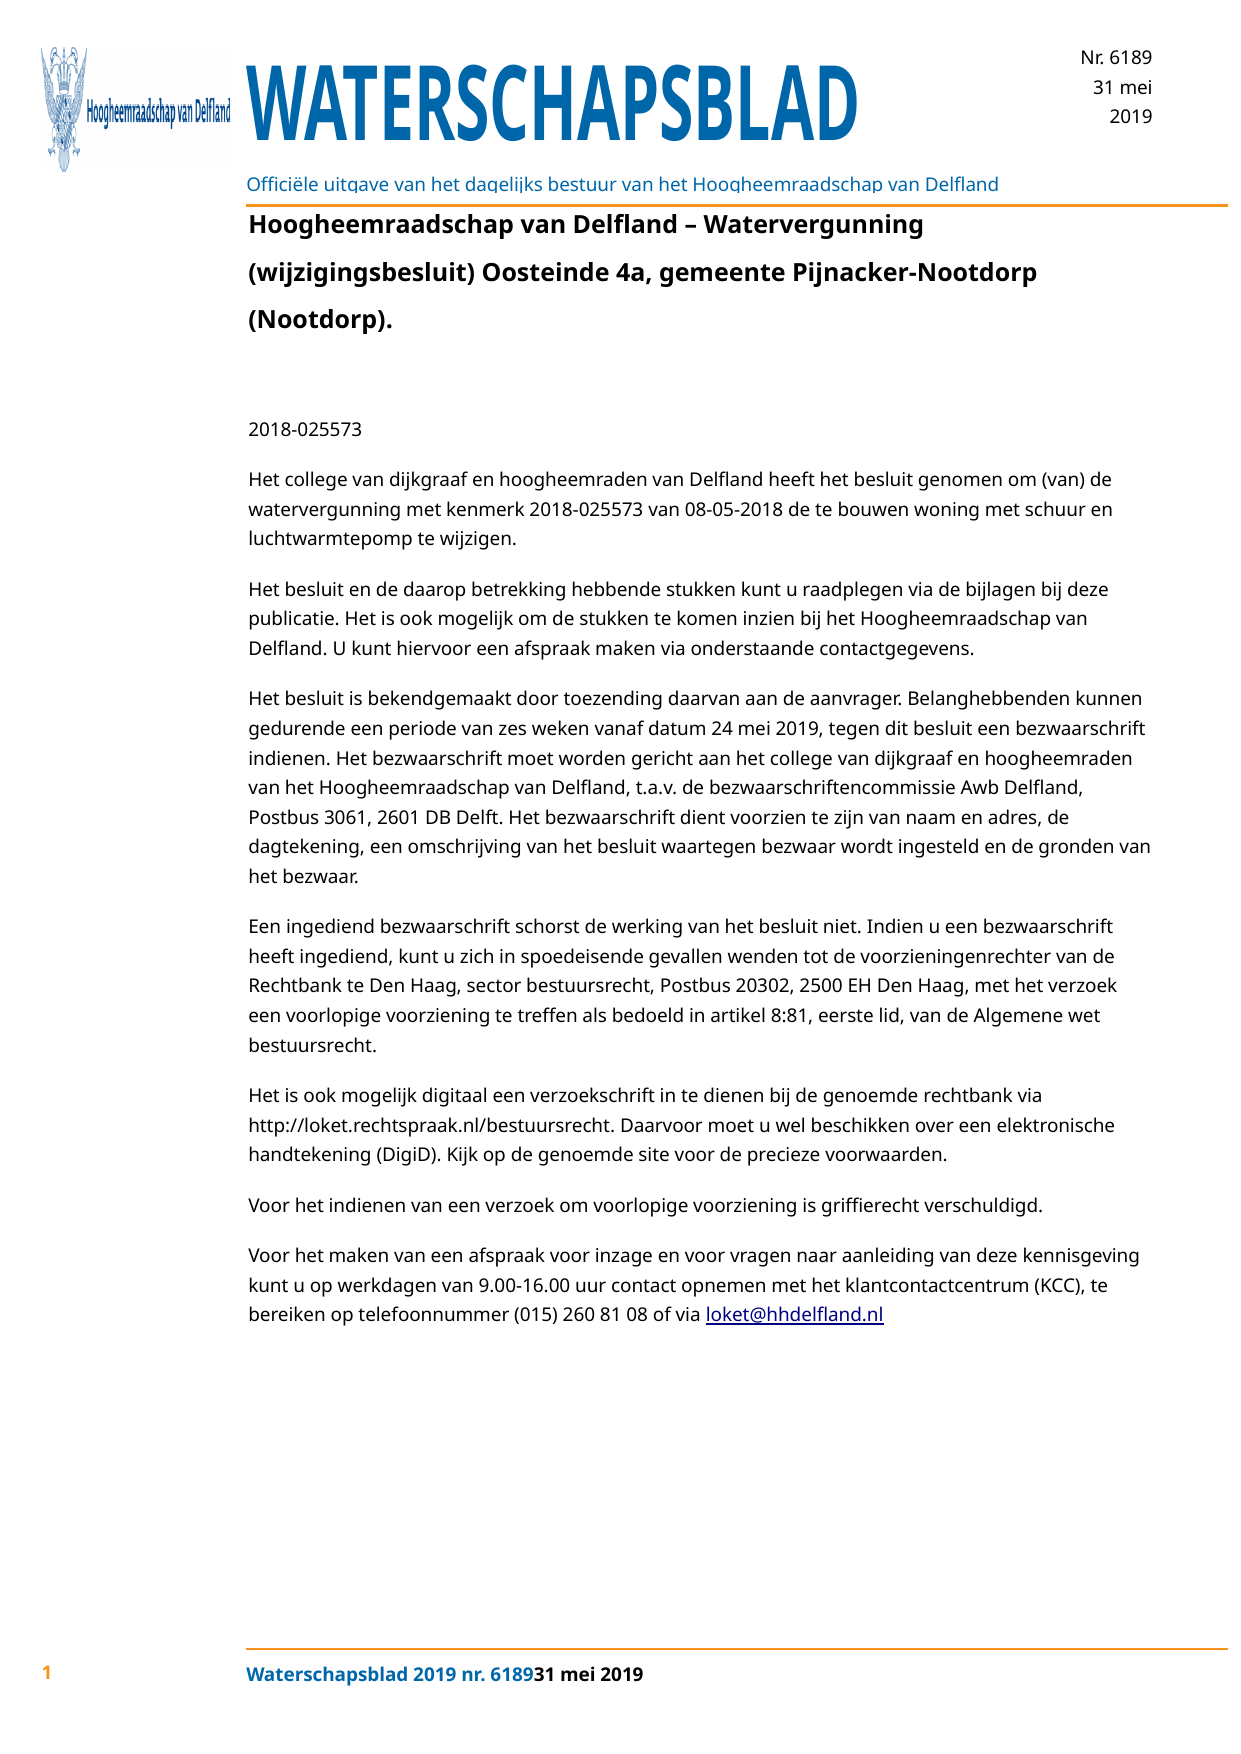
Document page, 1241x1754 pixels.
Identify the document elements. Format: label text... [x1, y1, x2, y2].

text Hoogheemraadschap van Delfland – Watervergunning (wijzigingsbesluit) Oosteinde 4a, gemeente Pijnacker-Nootdorp (Nootdorp). [248, 207, 1152, 336]
text Voor het indienen van een verzoek om voorlopige voorziening is griffierecht verschuldigd. [248, 1192, 1152, 1217]
text 2018-025573 [248, 416, 1152, 442]
text Een ingediend bezwaarschrift schorst de werking van het besluit niet. Indien u een bezwaarschrift heeft ingediend, kunt u zich in spoedeisende gevallen wenden tot de voorzieningenrechter van de Rechtbank te Den Haag, sector bestuursrecht, Postbus 20302, 2500 EH Den Haag, met het verzoek een voorlopige voorziening te treffen als bedoeld in artikel 8:81, eerste lid, van de Algemene wet bestuursrecht. [248, 913, 1152, 1057]
text Het besluit is bekendgemaakt door toezending daarvan aan de aanvrager. Belanghebbenden kunnen gedurende een periode van zes weken vanaf datum 24 mei 2019, tegen dit besluit een bezwaarschrift indienen. Het bezwaarschrift moet worden gericht aan het college van dijkgraaf en hoogheemraden van het Hoogheemraadschap van Delfland, t.a.v. de bezwaarschriftencommissie Awb Delfland, Postbus 3061, 2601 DB Delft. Het bezwaarschrift dient voorzien te zijn van naam en adres, de dagtekening, een omschrijving van het besluit waartegen bezwaar wordt ingesteld en de gronden van het bezwaar. [248, 686, 1152, 889]
text Het is ook mogelijk digitaal een verzoekschrift in te dienen bij de genoemde rechtbank via http://loket.rechtspraak.nl/bestuursrecht. Daarvoor moet u wel beschikken over een elektronische handtekening (DigiD). Kijk op de genoemde site voor de precieze voorwaarden. [248, 1082, 1152, 1167]
text Het college van dijkgraaf en hoogheemraden van Delfland heeft het besluit genomen om (van) de watervergunning met kenmerk 2018-025573 van 08-05-2018 de te bouwen woning met schuur en luchtwarmtepomp te wijzigen. [248, 466, 1152, 551]
text Voor het maken van een afspraak voor inzage en voor vragen naar aanleiding van deze kennisgeving kunt u op werkdagen van 9.00-16.00 uur contact opnemen met het klantcontactcentrum (KCC), te bereiken op telefoonnummer (015) 260 81 08 of via loket@hhdelfland.nl [248, 1242, 1152, 1327]
picture [41, 47, 231, 172]
text Het besluit en de daarop betrekking hebbende stukken kunt u raadplegen via de bijlagen bij deze publicatie. Het is ook mogelijk om de stukken te komen inzien bij het Hoogheemraadschap van Delfland. U kunt hiervoor een afspraak maken via onderstaande contactgegevens. [248, 576, 1152, 661]
